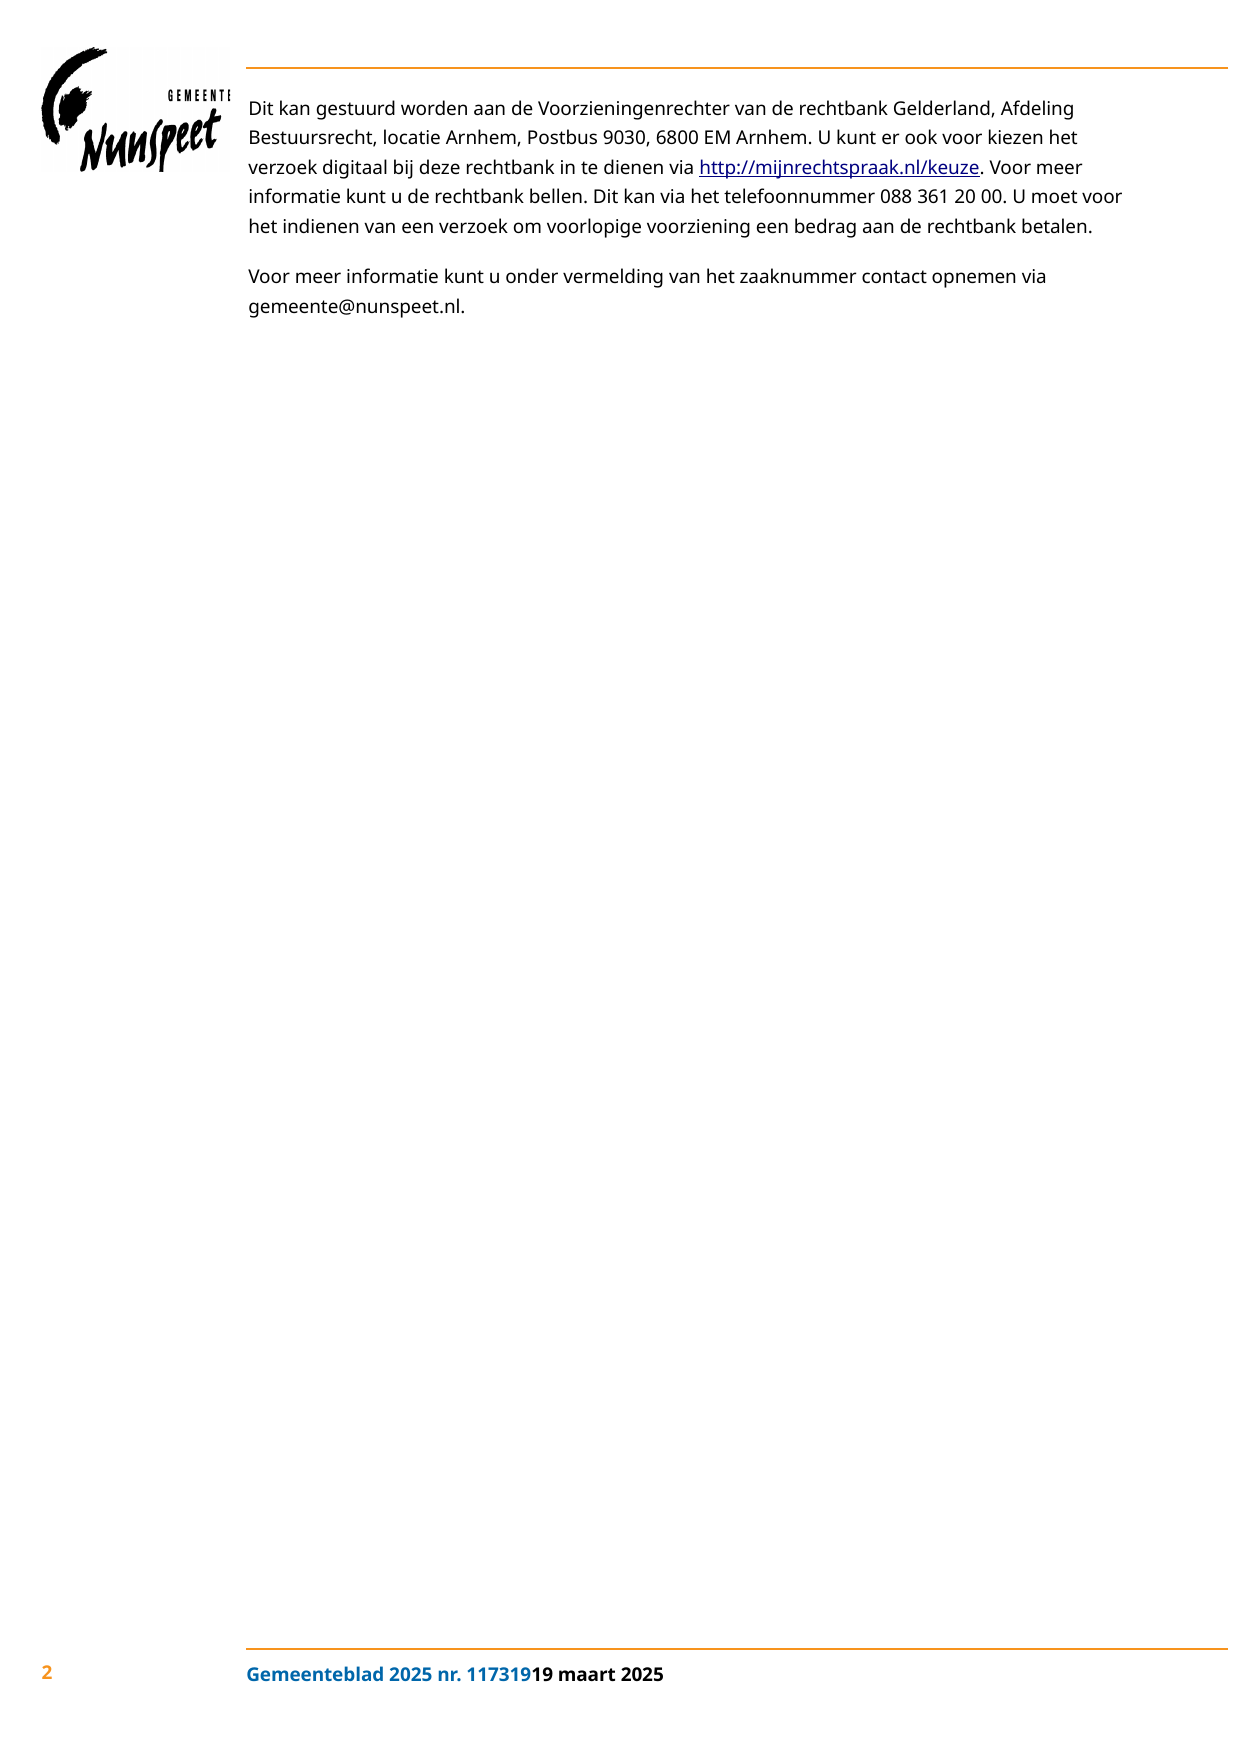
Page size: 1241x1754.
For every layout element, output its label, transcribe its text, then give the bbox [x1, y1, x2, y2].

picture [41, 47, 231, 172]
text Voor meer informatie kunt u onder vermelding van het zaaknummer contact opnemen via gemeente@nunspeet.nl. [248, 263, 1152, 319]
text Dit kan gestuurd worden aan de Voorzieningenrechter van de rechtbank Gelderland, Afdeling Bestuursrecht, locatie Arnhem, Postbus 9030, 6800 EM Arnhem. U kunt er ook voor kiezen het verzoek digitaal bij deze rechtbank in te dienen via http://mijnrechtspraak.nl/keuze. Voor meer informatie kunt u de rechtbank bellen. Dit kan via het telefoonnummer 088 361 20 00. U moet voor het indienen van een verzoek om voorlopige voorziening een bedrag aan de rechtbank betalen. [248, 95, 1152, 239]
